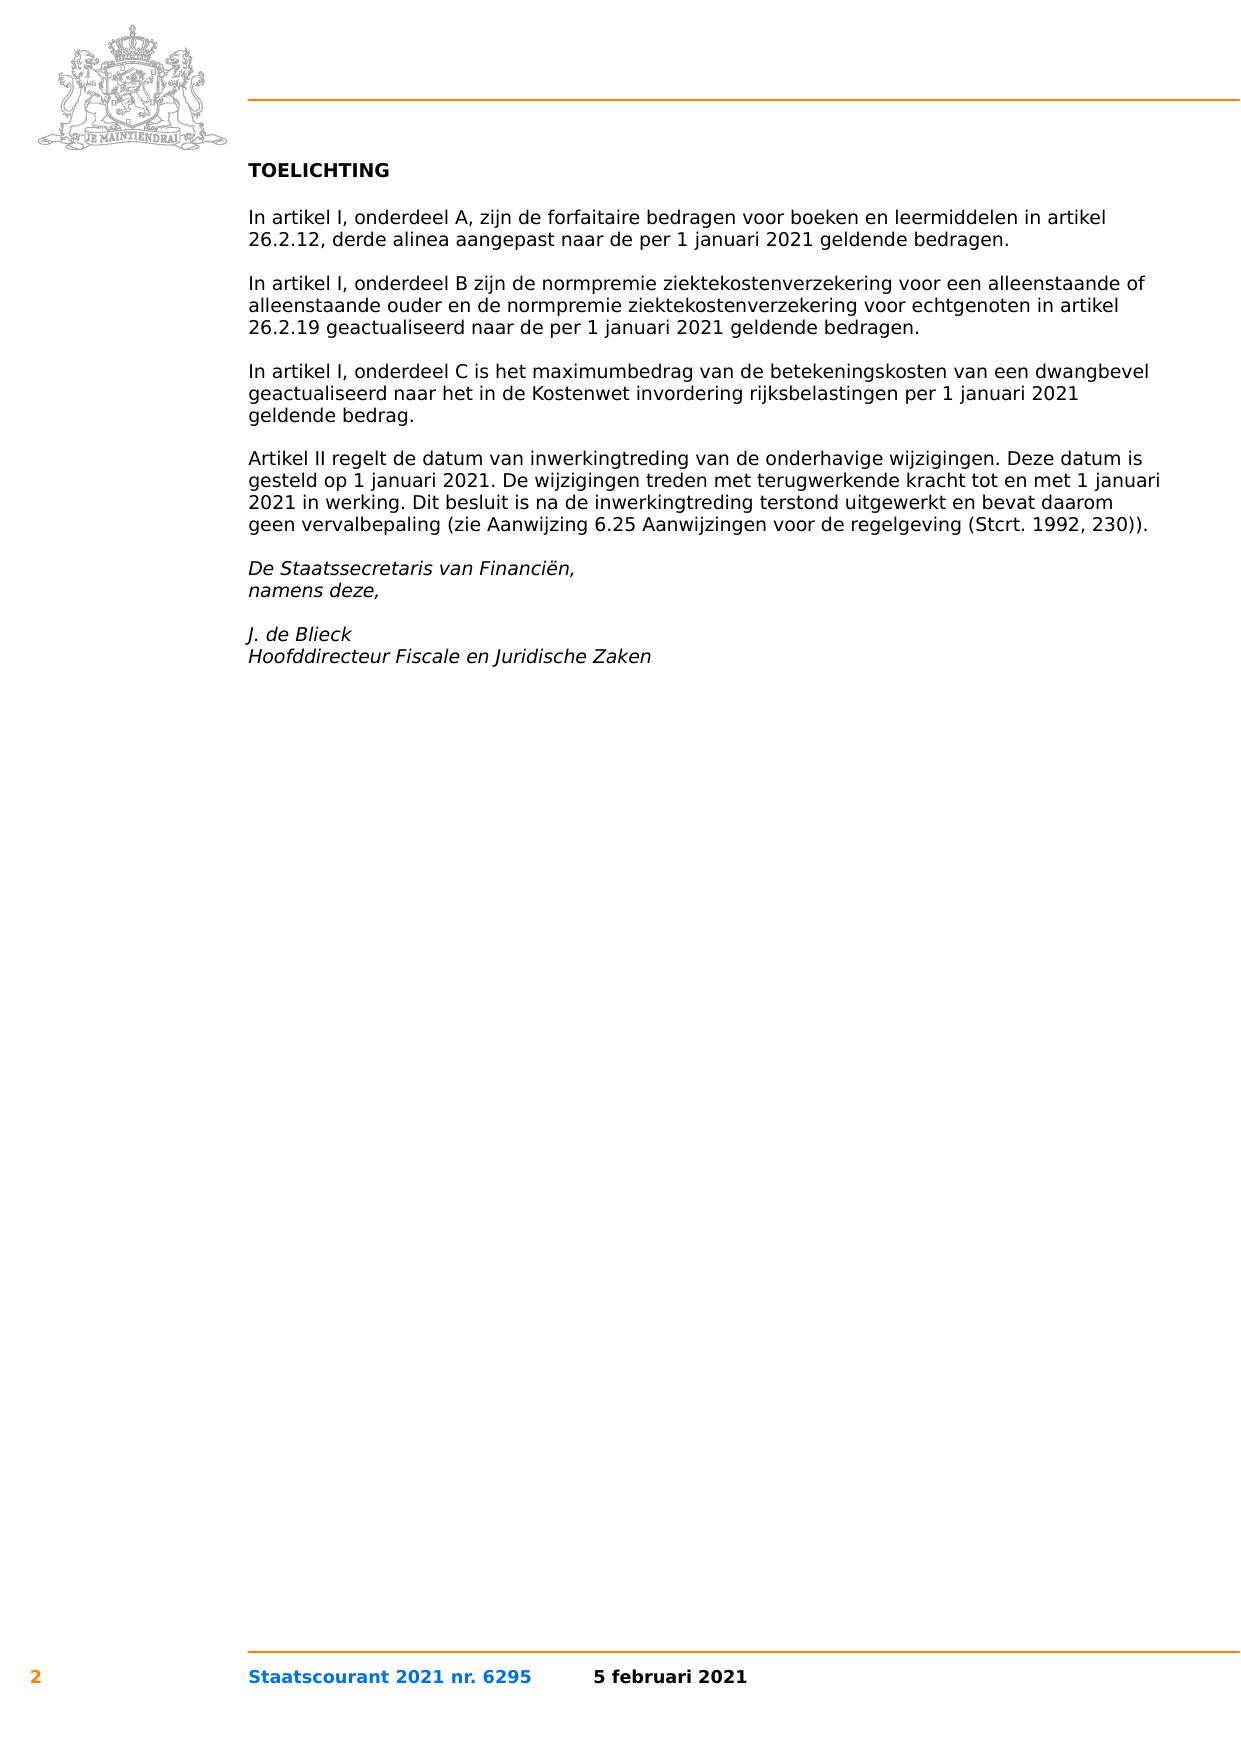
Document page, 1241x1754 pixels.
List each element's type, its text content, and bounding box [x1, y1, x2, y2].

text In artikel I, onderdeel C is het maximumbedrag van de betekeningskosten van een dwangbevel geactualiseerd naar het in de Kostenwet invordering rijksbelastingen per 1 januari 2021 geldende bedrag. [248, 361, 1163, 426]
text De Staatssecretaris van Financiën, namens deze, J. de Blieck Hoofddirecteur Fiscale en Juridische Zaken [248, 558, 1163, 668]
subtitle TOELICHTING [248, 160, 1163, 182]
picture [38, 25, 227, 150]
text In artikel I, onderdeel A, zijn de forfaitaire bedragen voor boeken en leermiddelen in artikel 26.2.12, derde alinea aangepast naar de per 1 januari 2021 geldende bedragen. [248, 207, 1163, 251]
text In artikel I, onderdeel B zijn de normpremie ziektekostenverzekering voor een alleenstaande of alleenstaande ouder en de normpremie ziektekostenverzekering voor echtgenoten in artikel 26.2.19 geactualiseerd naar de per 1 januari 2021 geldende bedragen. [248, 273, 1163, 339]
text Artikel II regelt de datum van inwerkingtreding van de onderhavige wijzigingen. Deze datum is gesteld op 1 januari 2021. De wijzigingen treden met terugwerkende kracht tot en met 1 januari 2021 in werking. Dit besluit is na de inwerkingtreding terstond uitgewerkt en bevat daarom geen vervalbepaling (zie Aanwijzing 6.25 Aanwijzingen voor de regelgeving (Stcrt. 1992, 230)). [248, 448, 1163, 536]
